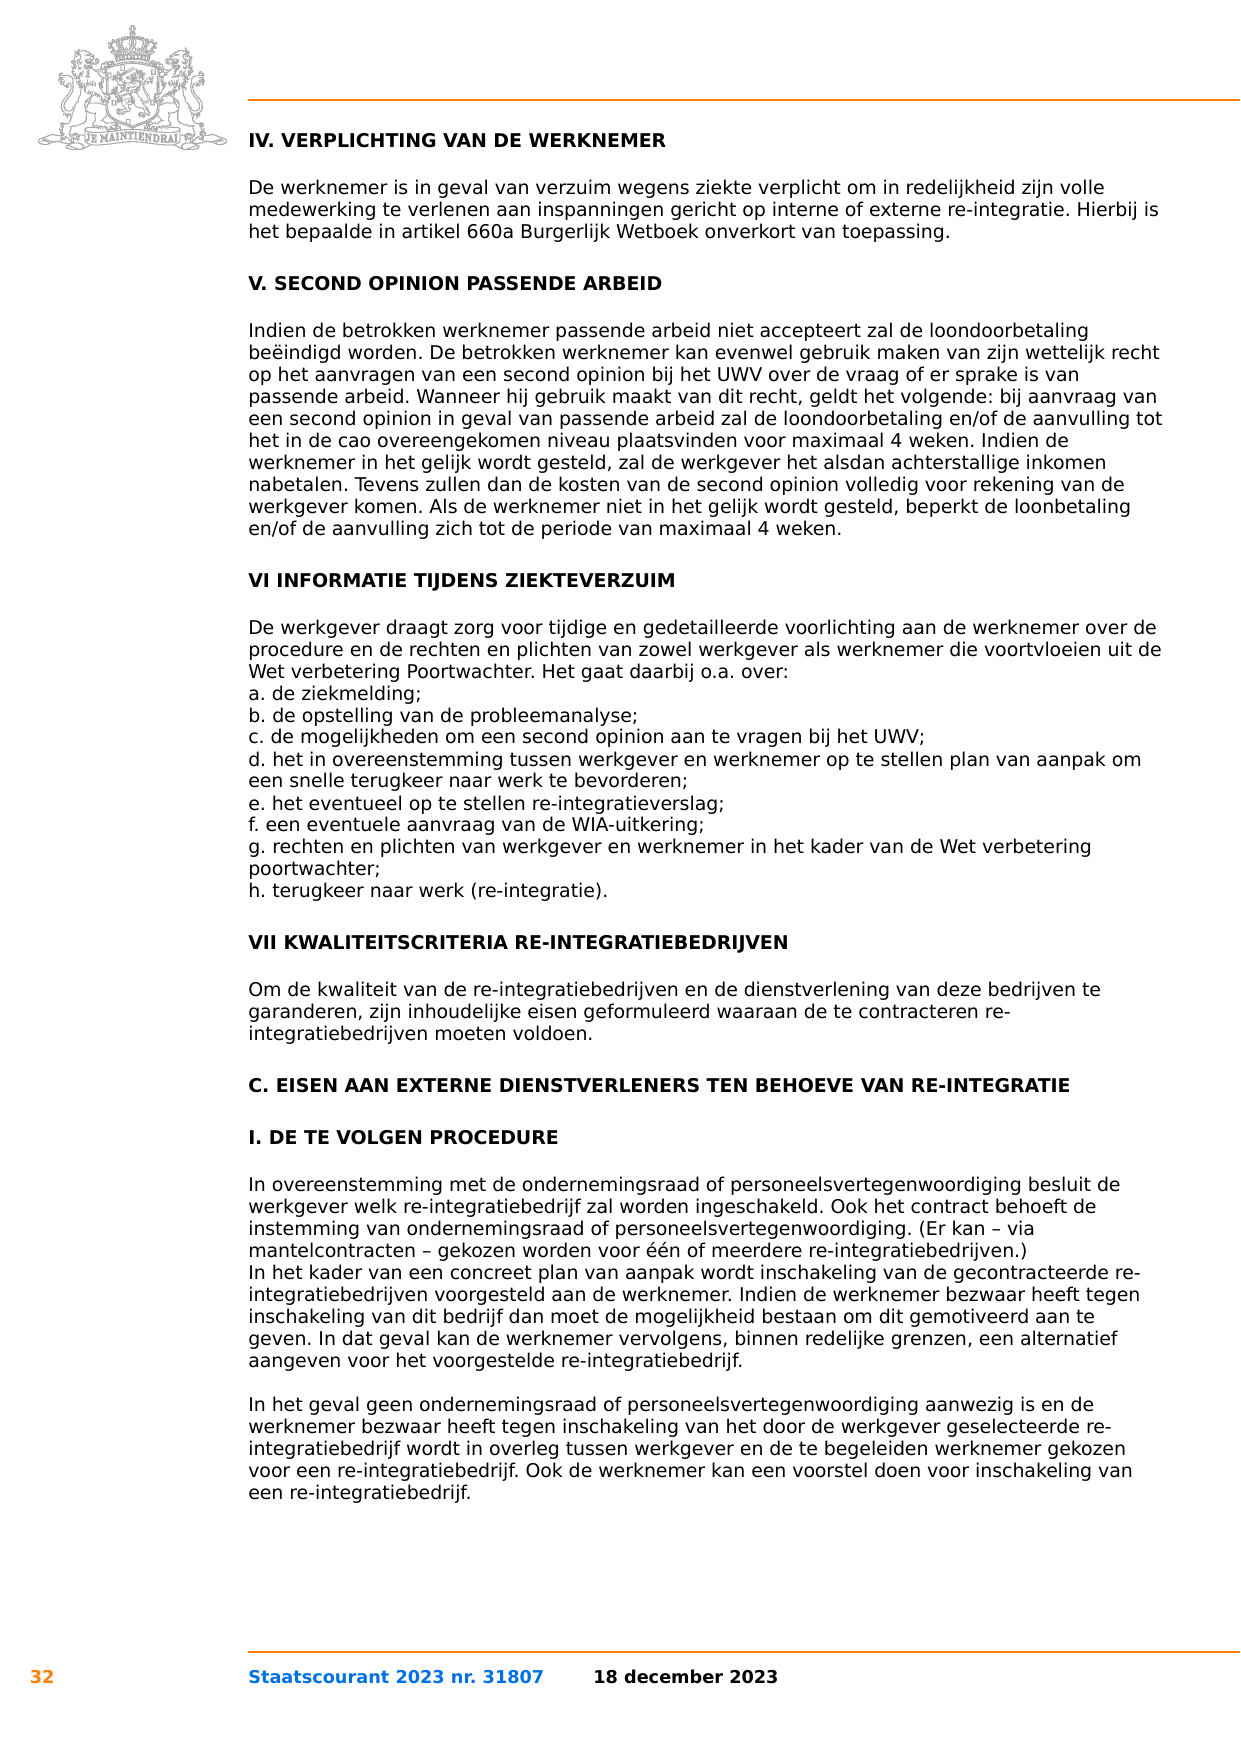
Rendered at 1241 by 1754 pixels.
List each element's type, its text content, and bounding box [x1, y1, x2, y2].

text d. het in overeenstemming tussen werkgever en werknemer op te stellen plan van aanpak om een snelle terugkeer naar werk te bevorderen; [248, 748, 1163, 792]
text In het geval geen ondernemingsraad of personeelsvertegenwoordiging aanwezig is en de werknemer bezwaar heeft tegen inschakeling van het door de werkgever geselecteerde re-integratiebedrijf wordt in overleg tussen werkgever en de te begeleiden werknemer gekozen voor een re-integratiebedrijf. Ook de werknemer kan een voorstel doen voor inschakeling van een re-integratiebedrijf. [248, 1394, 1163, 1504]
text c. de mogelijkheden om een second opinion aan te vragen bij het UWV; [248, 726, 1163, 748]
text a. de ziekmelding; [248, 682, 1163, 704]
text De werkgever draagt zorg voor tijdige en gedetailleerde voorlichting aan de werknemer over de procedure en de rechten en plichten van zowel werkgever als werknemer die voortvloeien uit de Wet verbetering Poortwachter. Het gaat daarbij o.a. over: [248, 617, 1163, 682]
subtitle VII KWALITEITSCRITERIA RE-INTEGRATIEBEDRIJVEN [248, 932, 1163, 954]
subtitle V. SECOND OPINION PASSENDE ARBEID [248, 273, 1163, 295]
subtitle IV. VERPLICHTING VAN DE WERKNEMER [248, 130, 1163, 152]
text Om de kwaliteit van de re-integratiebedrijven en de dienstverlening van deze bedrijven te garanderen, zijn inhoudelijke eisen geformuleerd waaraan de te contracteren re-integratiebedrijven moeten voldoen. [248, 979, 1163, 1045]
text b. de opstelling van de probleemanalyse; [248, 704, 1163, 726]
subtitle I. DE TE VOLGEN PROCEDURE [248, 1127, 1163, 1149]
text e. het eventueel op te stellen re-integratieverslag; [248, 792, 1163, 814]
text f. een eventuele aanvraag van de WIA-uitkering; [248, 814, 1163, 836]
text De werknemer is in geval van verzuim wegens ziekte verplicht om in redelijkheid zijn volle medewerking te verlenen aan inspanningen gericht op interne of externe re-integratie. Hierbij is het bepaalde in artikel 660a Burgerlijk Wetboek onverkort van toepassing. [248, 177, 1163, 243]
subtitle VI INFORMATIE TIJDENS ZIEKTEVERZUIM [248, 569, 1163, 592]
text In het kader van een concreet plan van aanpak wordt inschakeling van de gecontracteerde re-integratiebedrijven voorgesteld aan de werknemer. Indien de werknemer bezwaar heeft tegen inschakeling van dit bedrijf dan moet de mogelijkheid bestaan om dit gemotiveerd aan te geven. In dat geval kan de werknemer vervolgens, binnen redelijke grenzen, een alternatief aangeven voor het voorgestelde re-integratiebedrijf. [248, 1262, 1163, 1372]
text In overeenstemming met de ondernemingsraad of personeelsvertegenwoordiging besluit de werkgever welk re-integratiebedrijf zal worden ingeschakeld. Ook het contract behoeft de instemming van ondernemingsraad of personeelsvertegenwoordiging. (Er kan – via mantelcontracten – gekozen worden voor één of meerdere re-integratiebedrijven.) [248, 1174, 1163, 1262]
subtitle C. EISEN AAN EXTERNE DIENSTVERLENERS TEN BEHOEVE VAN RE-INTEGRATIE [248, 1075, 1163, 1097]
text g. rechten en plichten van werkgever en werknemer in het kader van de Wet verbetering poortwachter; [248, 836, 1163, 880]
text Indien de betrokken werknemer passende arbeid niet accepteert zal de loondoorbetaling beëindigd worden. De betrokken werknemer kan evenwel gebruik maken van zijn wettelijk recht op het aanvragen van een second opinion bij het UWV over de vraag of er sprake is van passende arbeid. Wanneer hij gebruik maakt van dit recht, geldt het volgende: bij aanvraag van een second opinion in geval van passende arbeid zal de loondoorbetaling en/of de aanvulling tot het in de cao overeengekomen niveau plaatsvinden voor maximaal 4 weken. Indien de werknemer in het gelijk wordt gesteld, zal de werkgever het alsdan achterstallige inkomen nabetalen. Tevens zullen dan de kosten van de second opinion volledig voor rekening van de werkgever komen. Als de werknemer niet in het gelijk wordt gesteld, beperkt de loonbetaling en/of de aanvulling zich tot de periode van maximaal 4 weken. [248, 320, 1163, 539]
text h. terugkeer naar werk (re-integratie). [248, 880, 1163, 902]
picture [38, 25, 227, 150]
